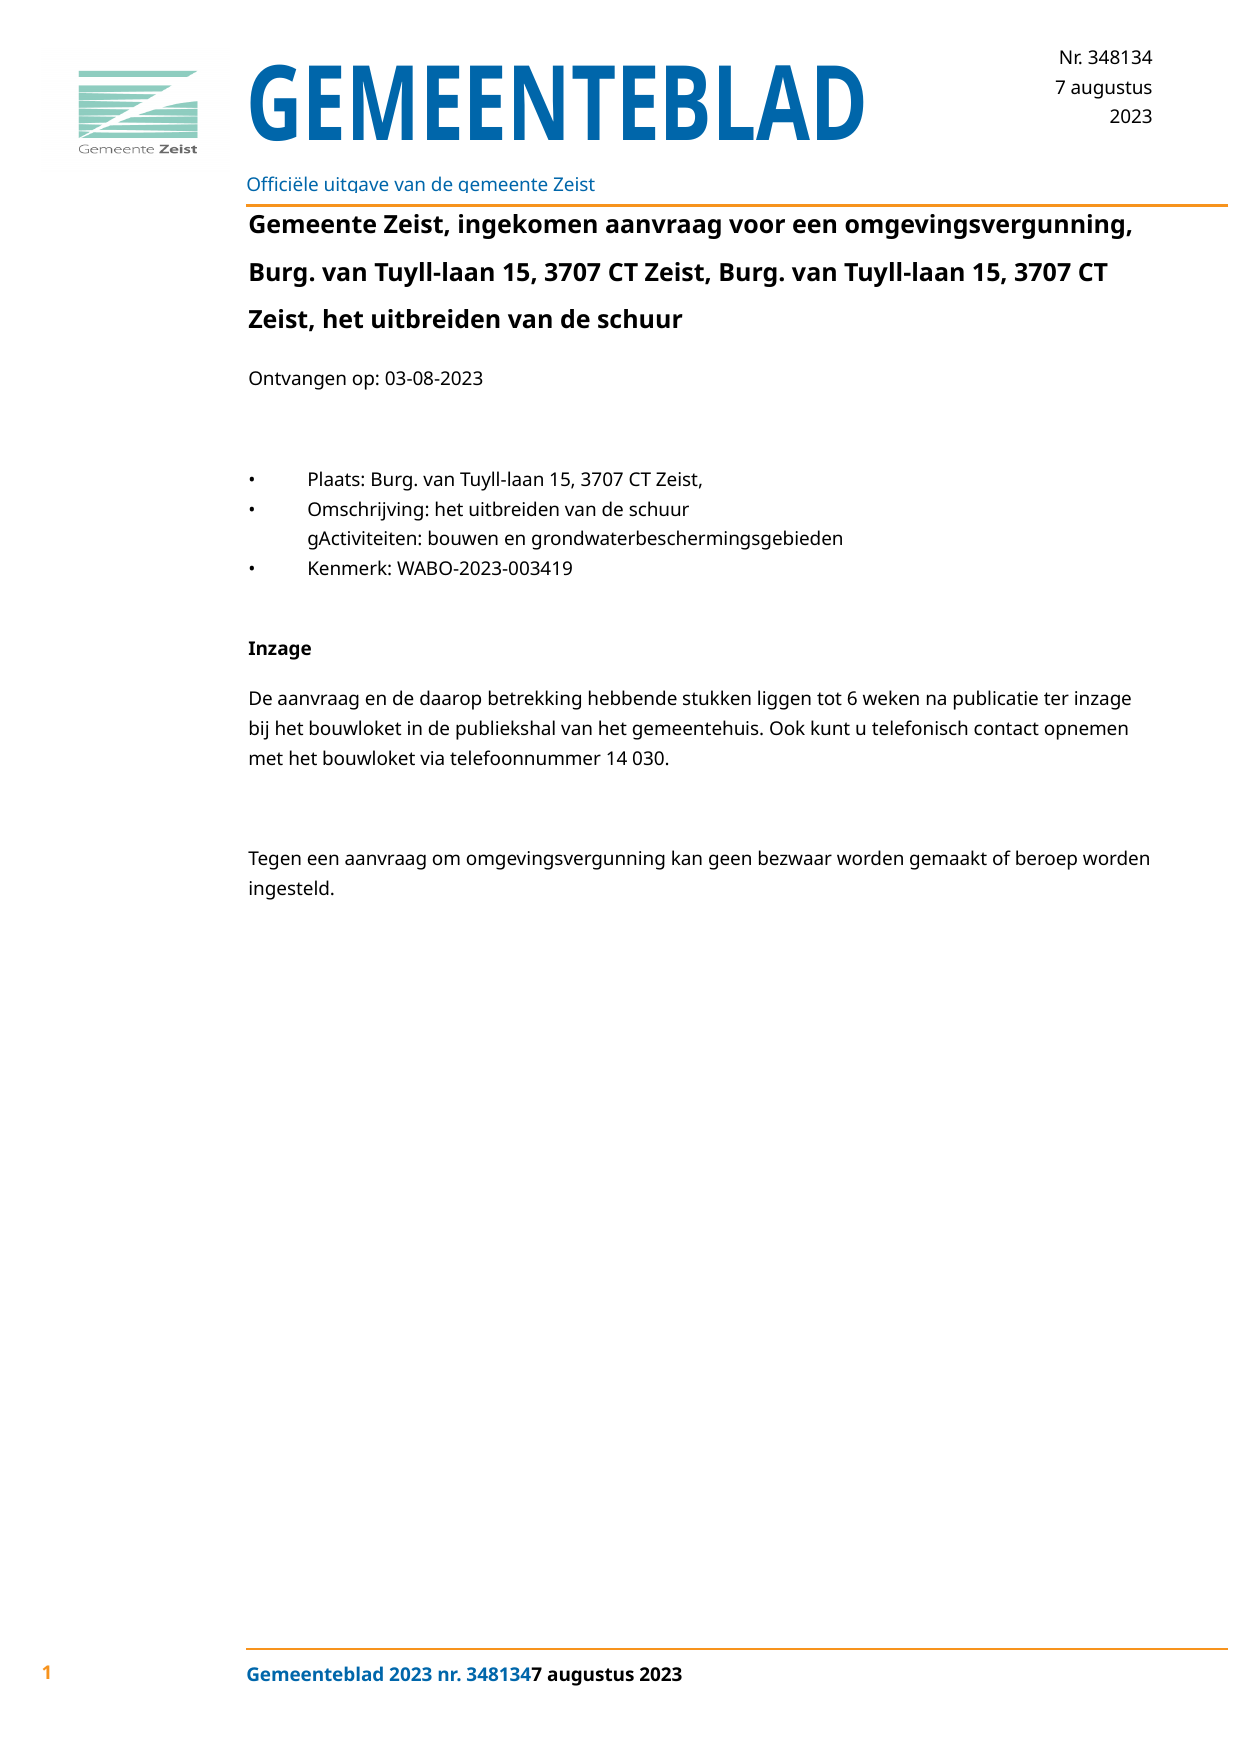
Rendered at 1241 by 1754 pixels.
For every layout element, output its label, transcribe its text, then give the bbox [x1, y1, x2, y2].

list gActiviteiten: bouwen en grondwaterbeschermingsgebieden [248, 526, 1152, 551]
list Plaats: Burg. van Tuyll-laan 15, 3707 CT Zeist, [248, 466, 1152, 492]
text Ontvangen op: 03-08-2023 [248, 366, 1152, 391]
text Gemeente Zeist, ingekomen aanvraag voor een omgevingsvergunning, Burg. van Tuyll-laan 15, 3707 CT Zeist, Burg. van Tuyll-laan 15, 3707 CT Zeist, het uitbreiden van de schuur [248, 207, 1152, 336]
picture [41, 47, 231, 172]
text De aanvraag en de daarop betrekking hebbende stukken liggen tot 6 weken na publicatie ter inzage bij het bouwloket in de publiekshal van het gemeentehuis. Ook kunt u telefonisch contact opnemen met het bouwloket via telefoonnummer 14 030. [248, 686, 1152, 770]
text Tegen een aanvraag om omgevingsvergunning kan geen bezwaar worden gemaakt of beroep worden ingesteld. [248, 846, 1152, 901]
list Kenmerk: WABO-2023-003419 [248, 555, 1152, 581]
text Inzage [248, 635, 1152, 661]
list Omschrijving: het uitbreiden van de schuur [248, 496, 1152, 522]
